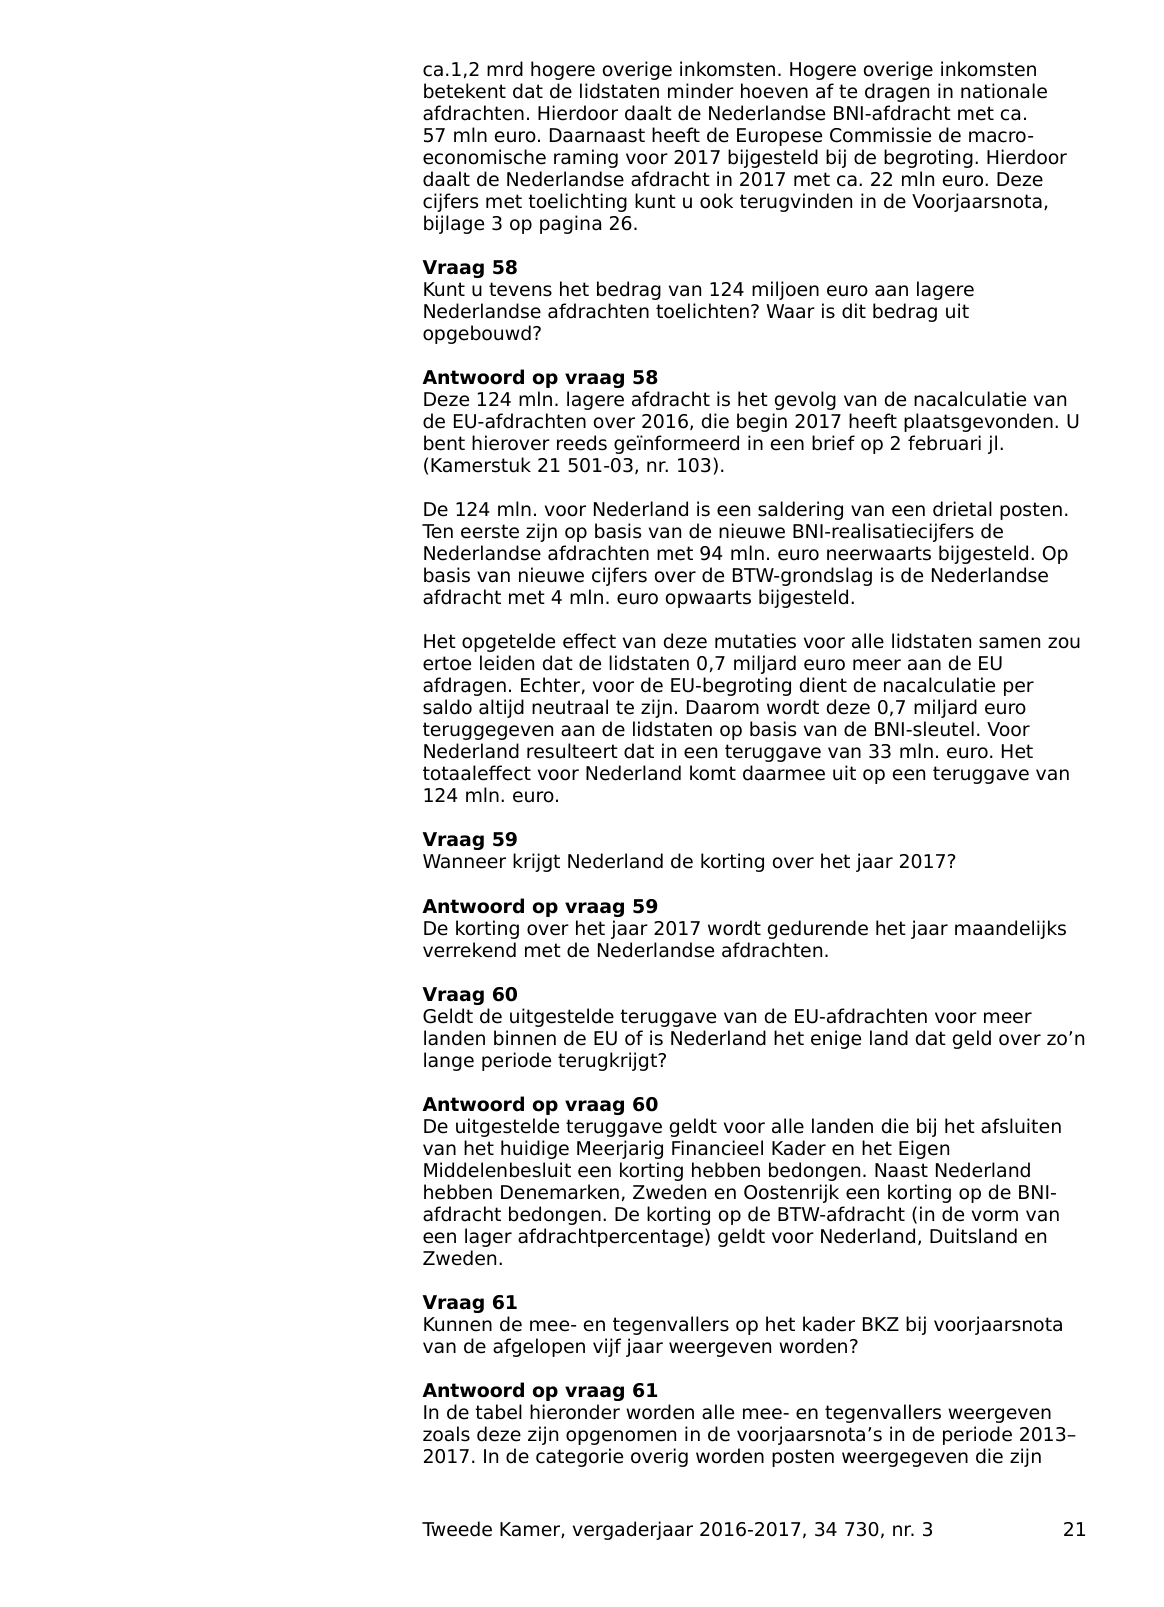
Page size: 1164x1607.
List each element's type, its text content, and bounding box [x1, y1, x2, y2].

text Kunnen de mee- en tegenvallers op het kader BKZ bij voorjaarsnota van de afgelopen vijf jaar weergeven worden? [422, 1314, 1087, 1358]
text Vraag 59 [422, 829, 1087, 851]
text De korting over het jaar 2017 wordt gedurende het jaar maandelijks verrekend met de Nederlandse afdrachten. [422, 917, 1087, 961]
text Wanneer krijgt Nederland de korting over het jaar 2017? [422, 851, 1087, 873]
text Antwoord op vraag 59 [422, 896, 1087, 917]
text Antwoord op vraag 61 [422, 1380, 1087, 1402]
text Vraag 58 [422, 257, 1087, 279]
text Geldt de uitgestelde teruggave van de EU-afdrachten voor meer landen binnen de EU of is Nederland het enige land dat geld over zo’n lange periode terugkrijgt? [422, 1006, 1087, 1072]
text Het opgetelde effect van deze mutaties voor alle lidstaten samen zou ertoe leiden dat de lidstaten 0,7 miljard euro meer aan de EU afdragen. Echter, voor de EU-begroting dient de nacalculatie per saldo altijd neutraal te zijn. Daarom wordt deze 0,7 miljard euro teruggegeven aan de lidstaten op basis van de BNI-sleutel. Voor Nederland resulteert dat in een teruggave van 33 mln. euro. Het totaaleffect voor Nederland komt daarmee uit op een teruggave van 124 mln. euro. [422, 631, 1087, 807]
text In de tabel hieronder worden alle mee- en tegenvallers weergeven zoals deze zijn opgenomen in de voorjaarsnota’s in de periode 2013–2017. In de categorie overig worden posten weergegeven die zijn [422, 1402, 1087, 1468]
text Kunt u tevens het bedrag van 124 miljoen euro aan lagere Nederlandse afdrachten toelichten? Waar is dit bedrag uit opgebouwd? [422, 279, 1087, 345]
text Deze 124 mln. lagere afdracht is het gevolg van de nacalculatie van de EU-afdrachten over 2016, die begin 2017 heeft plaatsgevonden. U bent hierover reeds geïnformeerd in een brief op 2 februari jl. (Kamerstuk 21 501-03, nr. 103). [422, 389, 1087, 477]
text Antwoord op vraag 60 [422, 1094, 1087, 1116]
text ca.1,2 mrd hogere overige inkomsten. Hogere overige inkomsten betekent dat de lidstaten minder hoeven af te dragen in nationale afdrachten. Hierdoor daalt de Nederlandse BNI-afdracht met ca. 57 mln euro. Daarnaast heeft de Europese Commissie de macro-economische raming voor 2017 bijgesteld bij de begroting. Hierdoor daalt de Nederlandse afdracht in 2017 met ca. 22 mln euro. Deze cijfers met toelichting kunt u ook terugvinden in de Voorjaarsnota, bijlage 3 op pagina 26. [422, 59, 1087, 235]
text De uitgestelde teruggave geldt voor alle landen die bij het afsluiten van het huidige Meerjarig Financieel Kader en het Eigen Middelenbesluit een korting hebben bedongen. Naast Nederland hebben Denemarken, Zweden en Oostenrijk een korting op de BNI-afdracht bedongen. De korting op de BTW-afdracht (in de vorm van een lager afdrachtpercentage) geldt voor Nederland, Duitsland en Zweden. [422, 1116, 1087, 1269]
text Antwoord op vraag 58 [422, 367, 1087, 389]
text Vraag 61 [422, 1292, 1087, 1314]
text De 124 mln. voor Nederland is een saldering van een drietal posten. Ten eerste zijn op basis van de nieuwe BNI-realisatiecijfers de Nederlandse afdrachten met 94 mln. euro neerwaarts bijgesteld. Op basis van nieuwe cijfers over de BTW-grondslag is de Nederlandse afdracht met 4 mln. euro opwaarts bijgesteld. [422, 499, 1087, 609]
text Vraag 60 [422, 984, 1087, 1006]
